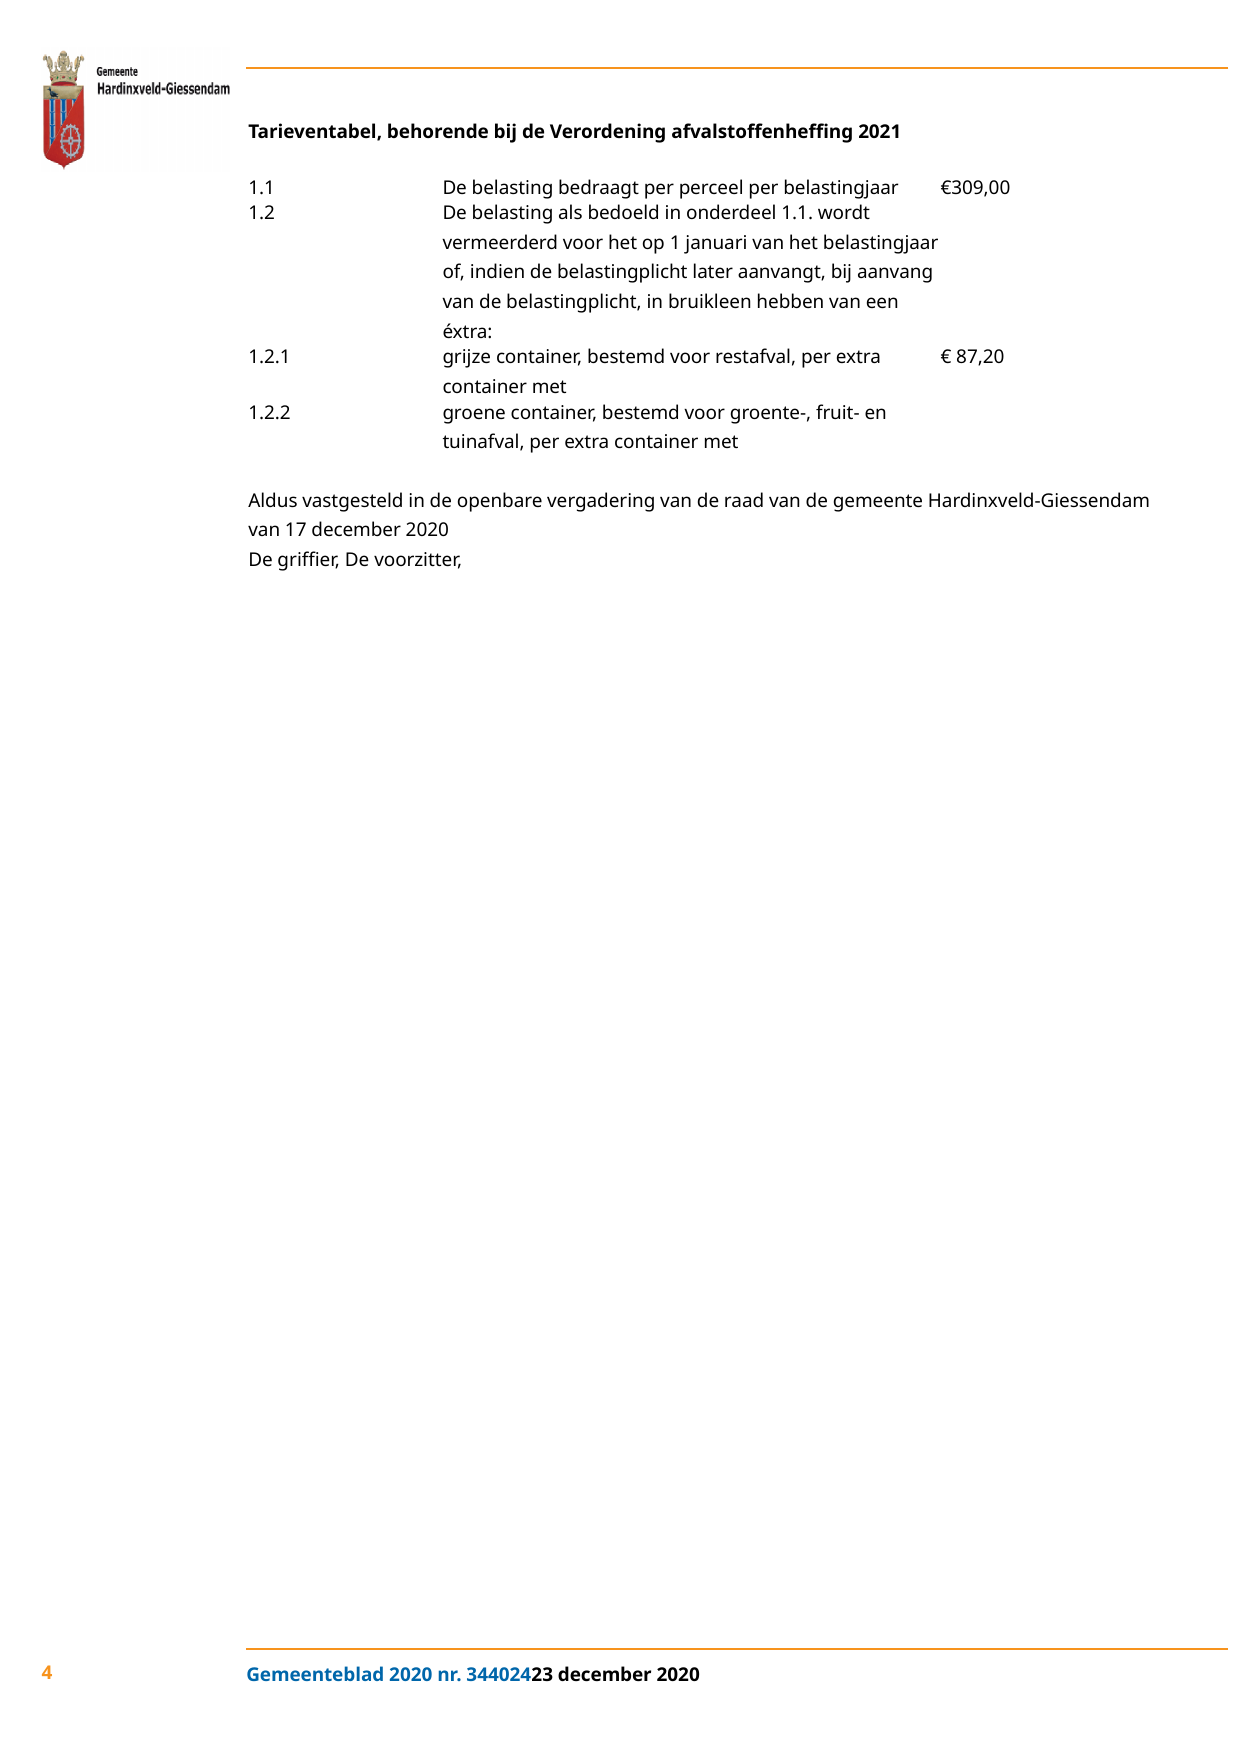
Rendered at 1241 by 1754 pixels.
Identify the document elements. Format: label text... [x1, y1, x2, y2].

picture [41, 47, 231, 172]
table_header 1.1 [248, 174, 442, 199]
text De griffier, De voorzitter, [248, 546, 1152, 572]
table_cell [940, 200, 1152, 344]
table_header De belasting bedraagt per perceel per belastingjaar [442, 174, 940, 199]
table_cell 1.2 [248, 200, 442, 344]
table_header €309,00 [940, 174, 1152, 199]
table_cell 1.2.1 [248, 344, 442, 399]
table_cell € 87,20 [940, 344, 1152, 399]
text Aldus vastgesteld in de openbare vergadering van de raad van de gemeente Hardinxveld-Giessendam van 17 december 2020 [248, 487, 1152, 542]
text Tarieventabel, behorende bij de Verordening afvalstoffenheffing 2021 [248, 116, 1152, 144]
table_cell De belasting als bedoeld in onderdeel 1.1. wordt vermeerderd voor het op 1 januari van het belastingjaar of, indien de belastingplicht later aanvangt, bij aanvang van de belastingplicht, in bruikleen hebben van een éxtra: [442, 200, 940, 344]
table_cell 1.2.2 [248, 399, 442, 454]
table_cell groene container, bestemd voor groente-, fruit- en tuinafval, per extra container met [442, 399, 940, 454]
table_cell grijze container, bestemd voor restafval, per extra container met [442, 344, 940, 399]
table_cell [940, 399, 1152, 454]
